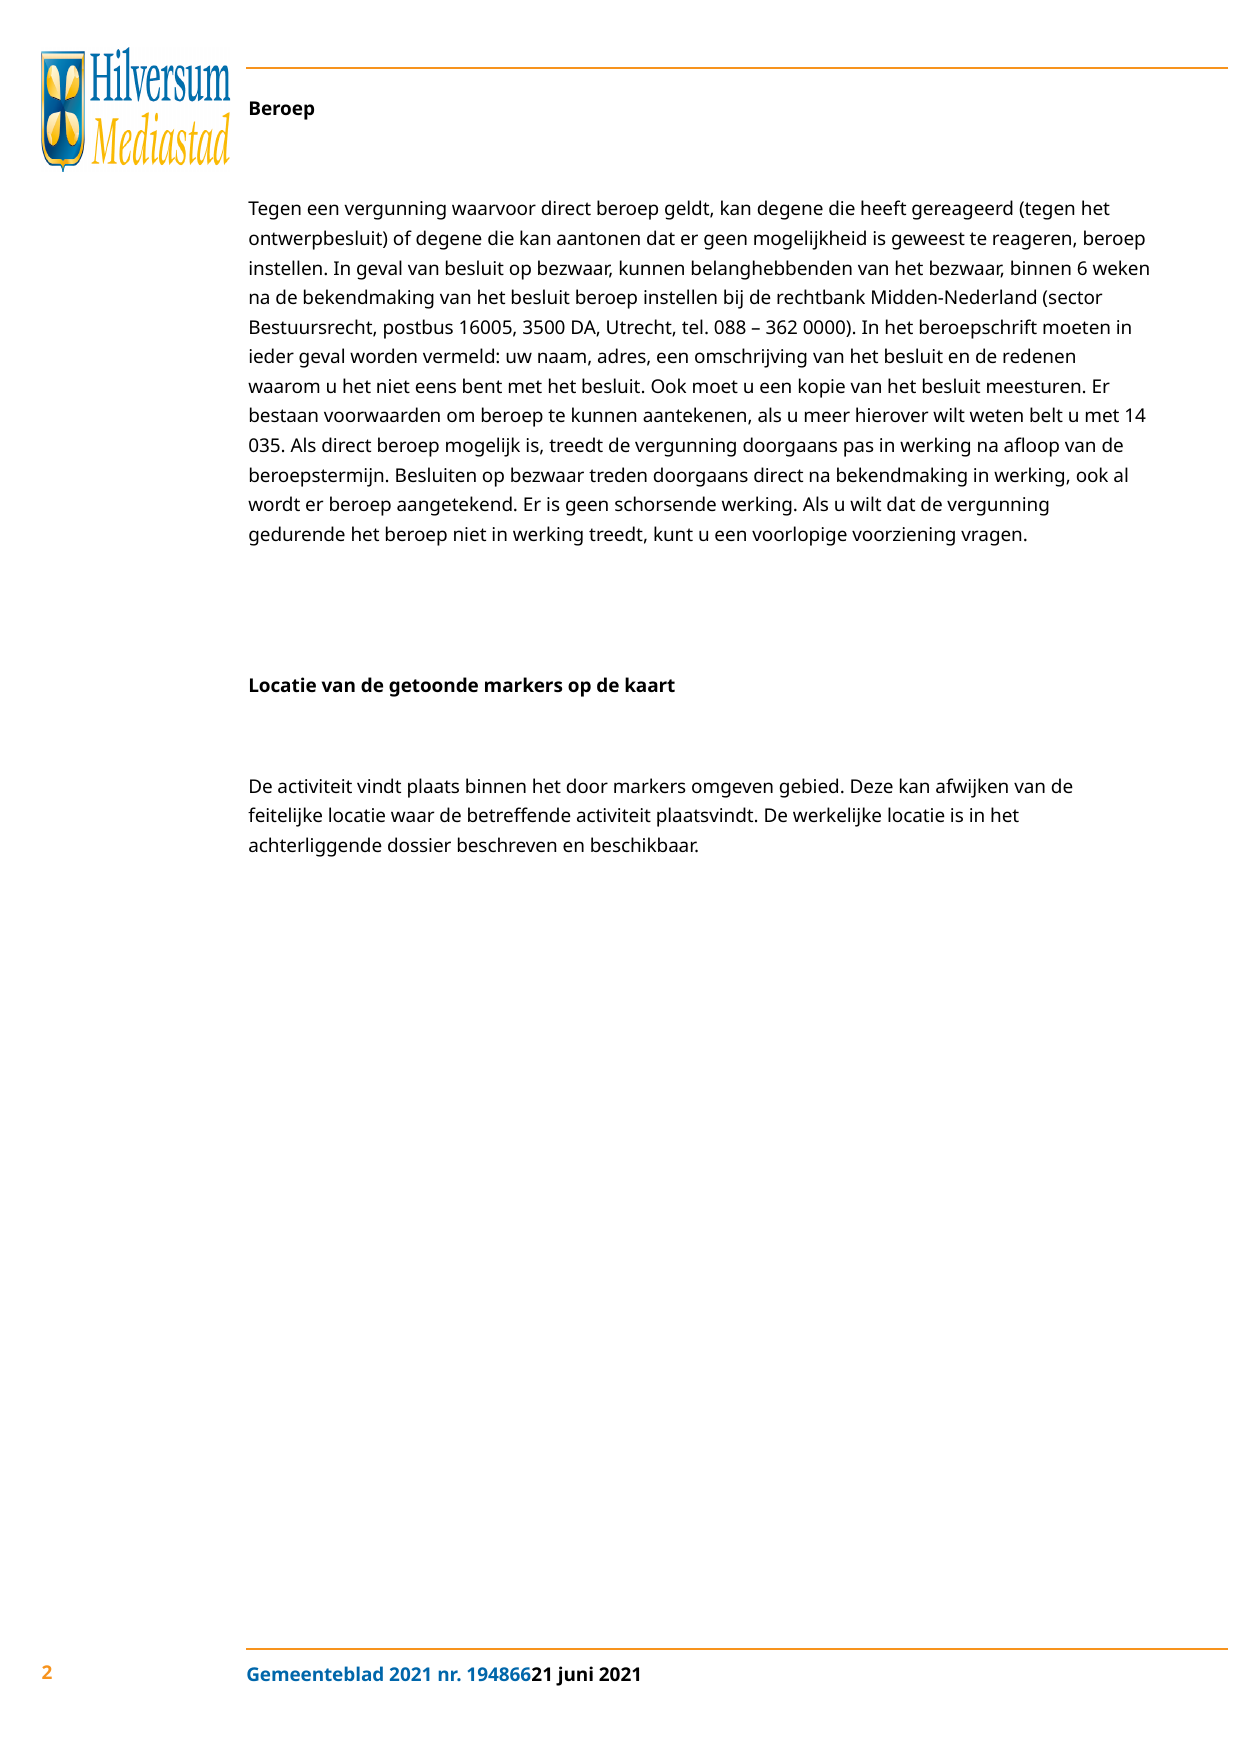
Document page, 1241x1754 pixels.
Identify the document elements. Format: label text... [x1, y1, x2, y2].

text Tegen een vergunning waarvoor direct beroep geldt, kan degene die heeft gereageerd (tegen het ontwerpbesluit) of degene die kan aantonen dat er geen mogelijkheid is geweest te reageren, beroep instellen. In geval van besluit op bezwaar, kunnen belanghebbenden van het bezwaar, binnen 6 weken na de bekendmaking van het besluit beroep instellen bij de rechtbank Midden-Nederland (sector Bestuursrecht, postbus 16005, 3500 DA, Utrecht, tel. 088 – 362 0000). In het beroepschrift moeten in ieder geval worden vermeld: uw naam, adres, een omschrijving van het besluit en de redenen waarom u het niet eens bent met het besluit. Ook moet u een kopie van het besluit meesturen. Er bestaan voorwaarden om beroep te kunnen aantekenen, als u meer hierover wilt weten belt u met 14 035. Als direct beroep mogelijk is, treedt de vergunning doorgaans pas in werking na afloop van de beroepstermijn. Besluiten op bezwaar treden doorgaans direct na bekendmaking in werking, ook al wordt er beroep aangetekend. Er is geen schorsende werking. Als u wilt dat de vergunning gedurende het beroep niet in werking treedt, kunt u een voorlopige voorziening vragen. [248, 196, 1152, 547]
picture [41, 47, 231, 172]
text De activiteit vindt plaats binnen het door markers omgeven gebied. Deze kan afwijken van de feitelijke locatie waar de betreffende activiteit plaatsvindt. De werkelijke locatie is in het achterliggende dossier beschreven en beschikbaar. [248, 773, 1152, 858]
text Beroep [248, 95, 1152, 121]
text Locatie van de getoonde markers op de kaart [248, 672, 1152, 698]
